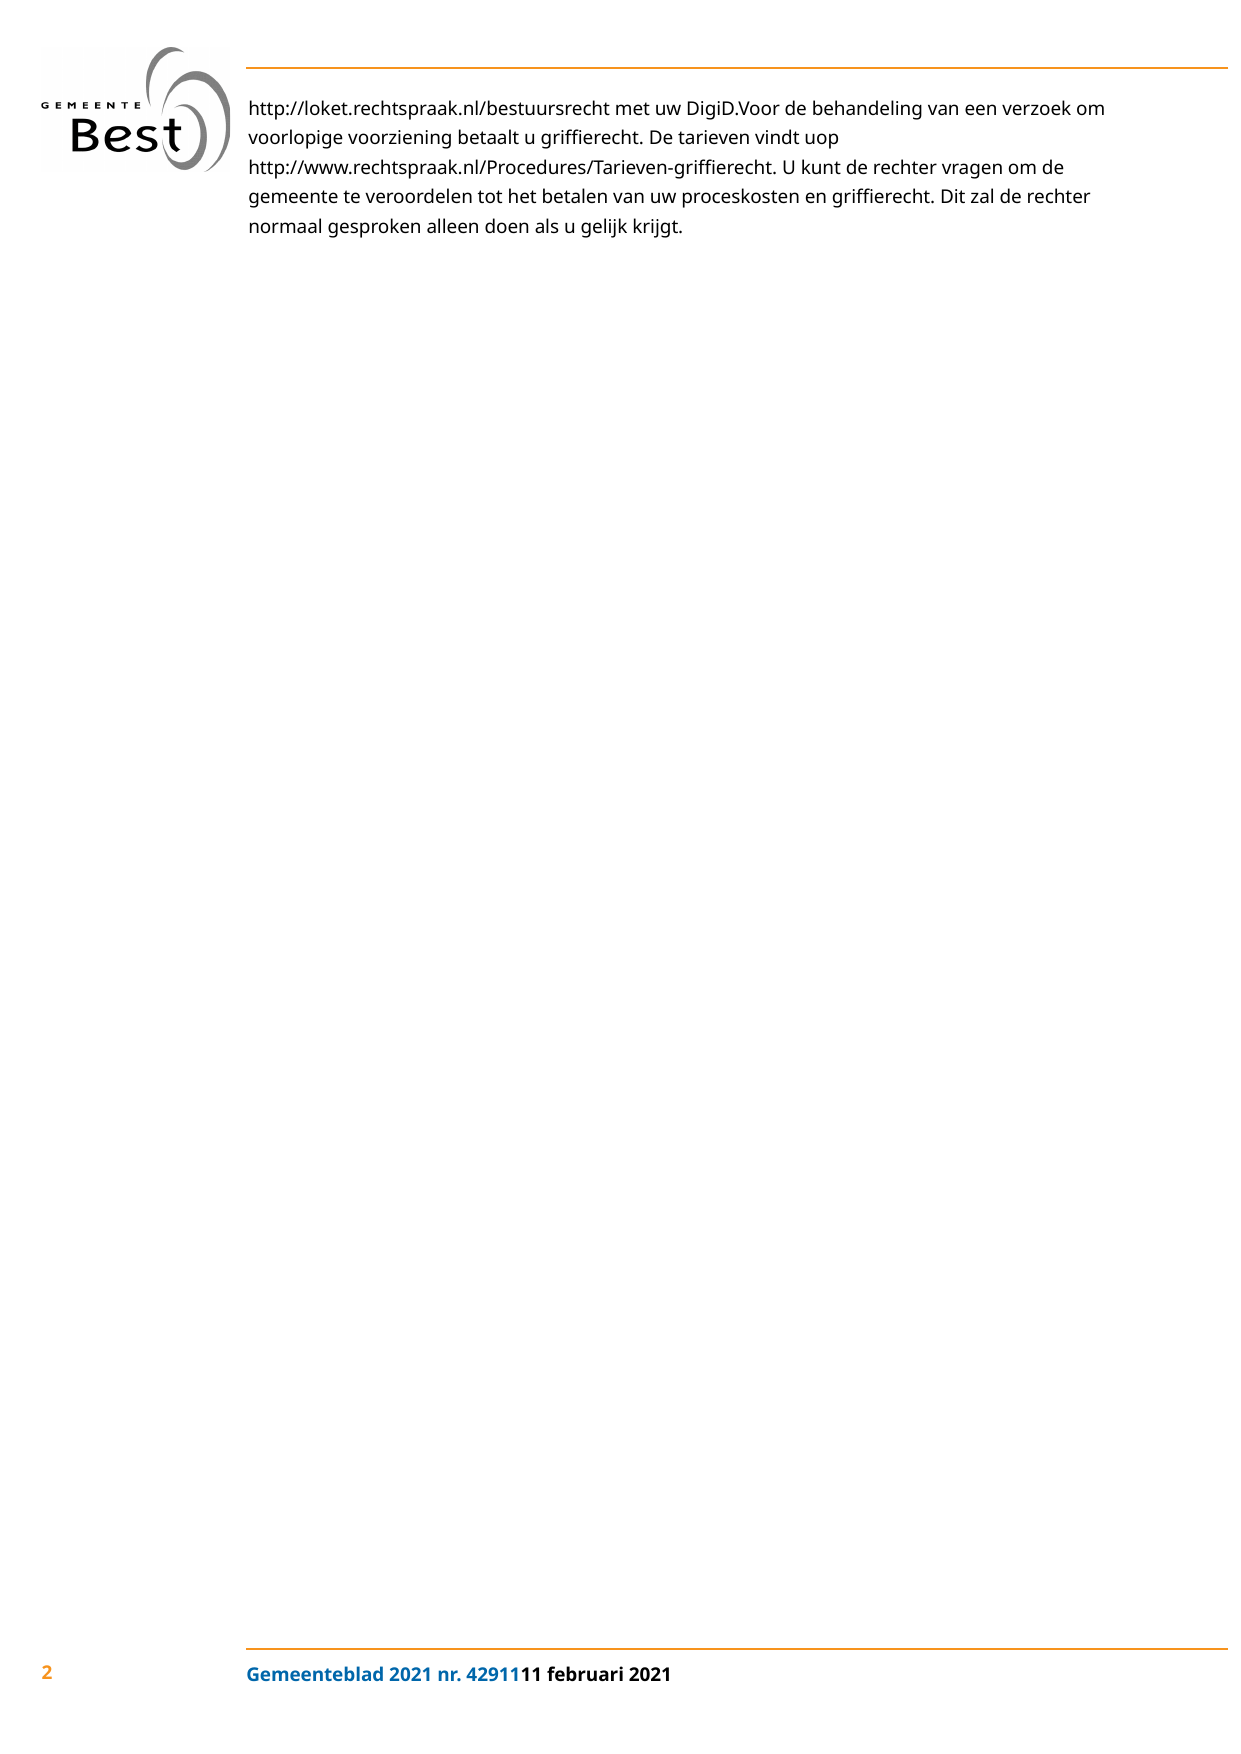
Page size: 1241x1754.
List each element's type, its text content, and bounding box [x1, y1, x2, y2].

picture [41, 47, 231, 172]
text http://loket.rechtspraak.nl/bestuursrecht met uw DigiD.Voor de behandeling van een verzoek om voorlopige voorziening betaalt u griffierecht. De tarieven vindt uop http://www.rechtspraak.nl/Procedures/Tarieven-griffierecht. U kunt de rechter vragen om de gemeente te veroordelen tot het betalen van uw proceskosten en griffierecht. Dit zal de rechter normaal gesproken alleen doen als u gelijk krijgt. [248, 95, 1152, 239]
